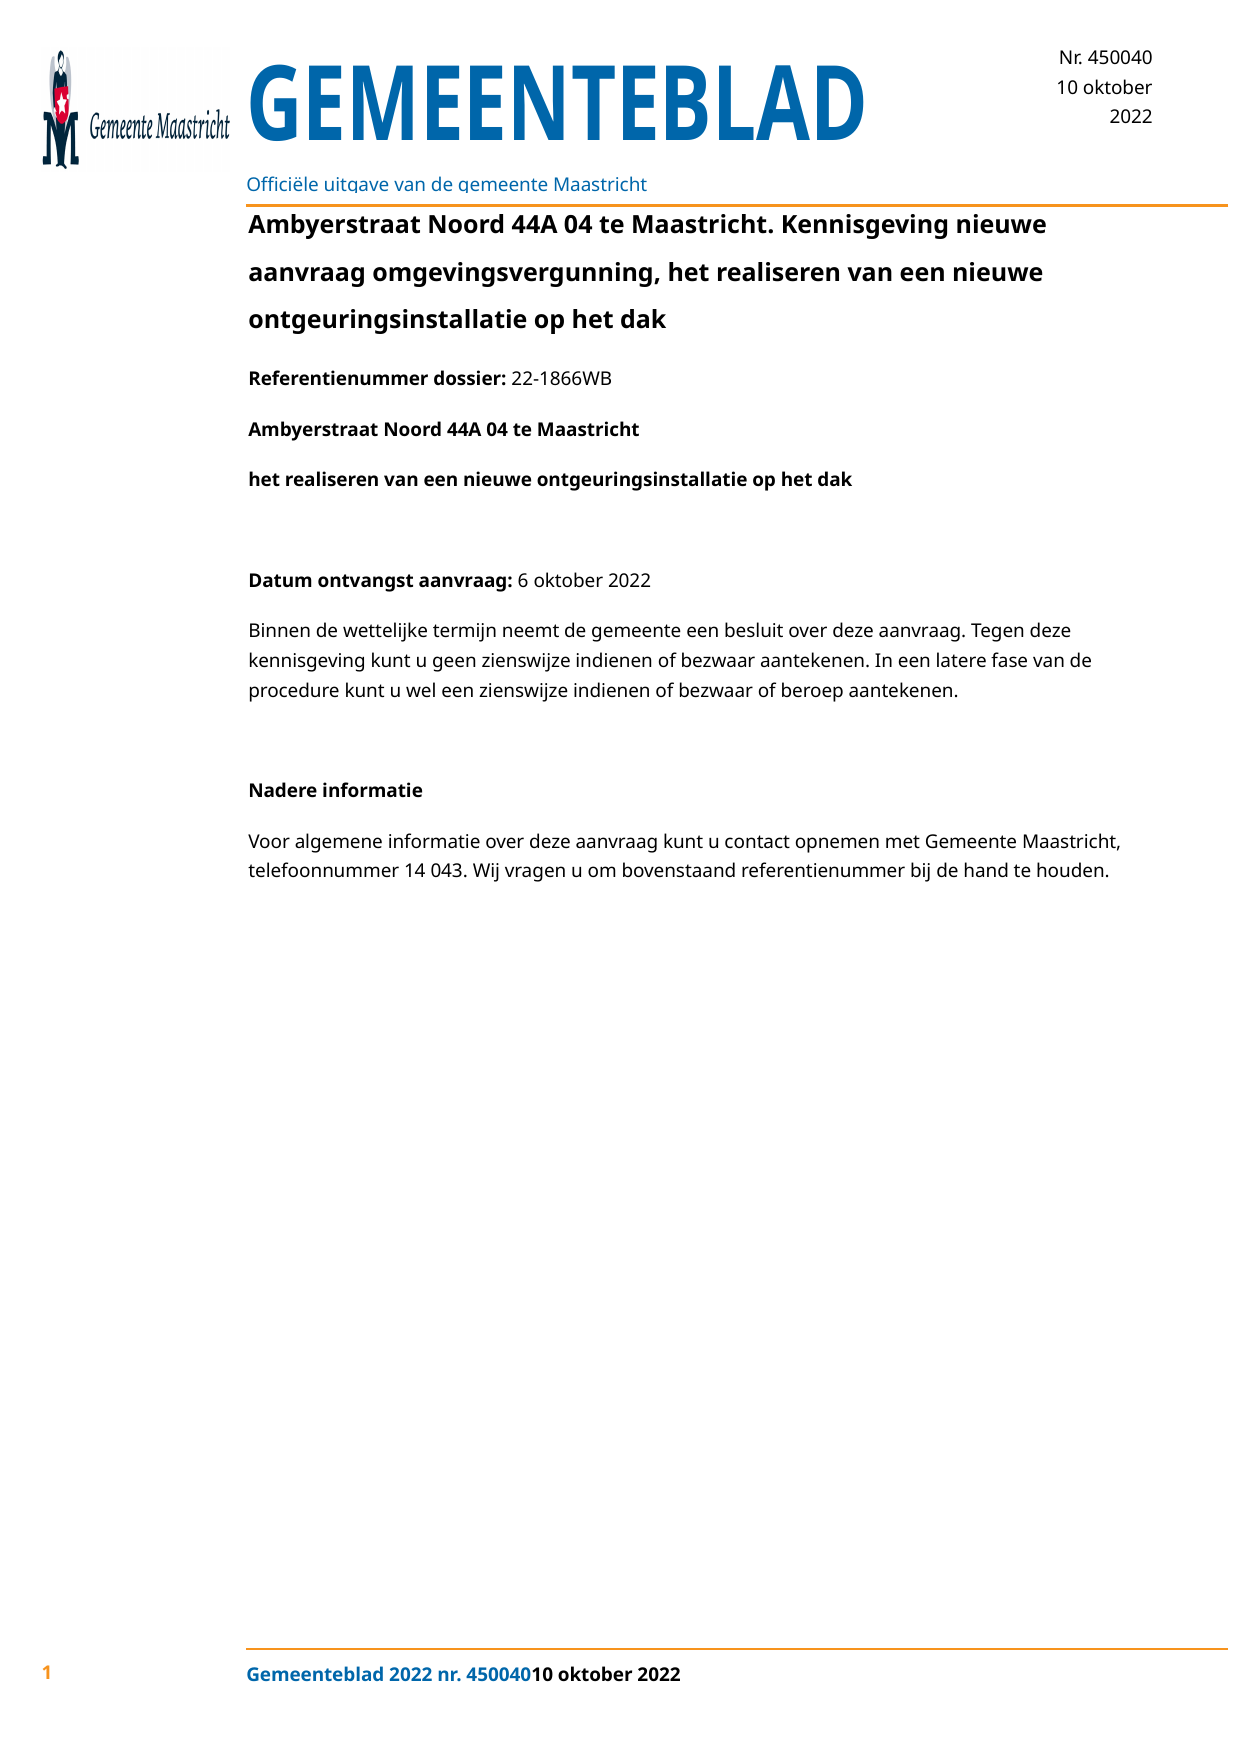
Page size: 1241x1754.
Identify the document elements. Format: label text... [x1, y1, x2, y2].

text het realiseren van een nieuwe ontgeuringsinstallatie op het dak [248, 466, 1152, 492]
text Binnen de wettelijke termijn neemt de gemeente een besluit over deze aanvraag. Tegen deze kennisgeving kunt u geen zienswijze indienen of bezwaar aantekenen. In een latere fase van de procedure kunt u wel een zienswijze indienen of bezwaar of beroep aantekenen. [248, 618, 1152, 702]
text Ambyerstraat Noord 44A 04 te Maastricht [248, 416, 1152, 442]
text Datum ontvangst aanvraag: 6 oktober 2022 [248, 567, 1152, 593]
picture [41, 47, 231, 172]
text Referentienummer dossier: 22-1866WB [248, 366, 1152, 391]
text Nadere informatie [248, 778, 1152, 803]
text Voor algemene informatie over deze aanvraag kunt u contact opnemen met Gemeente Maastricht, telefoonnummer 14 043. Wij vragen u om bovenstaand referentienummer bij de hand te houden. [248, 828, 1152, 883]
text Ambyerstraat Noord 44A 04 te Maastricht. Kennisgeving nieuwe aanvraag omgevingsvergunning, het realiseren van een nieuwe ontgeuringsinstallatie op het dak [248, 207, 1152, 336]
